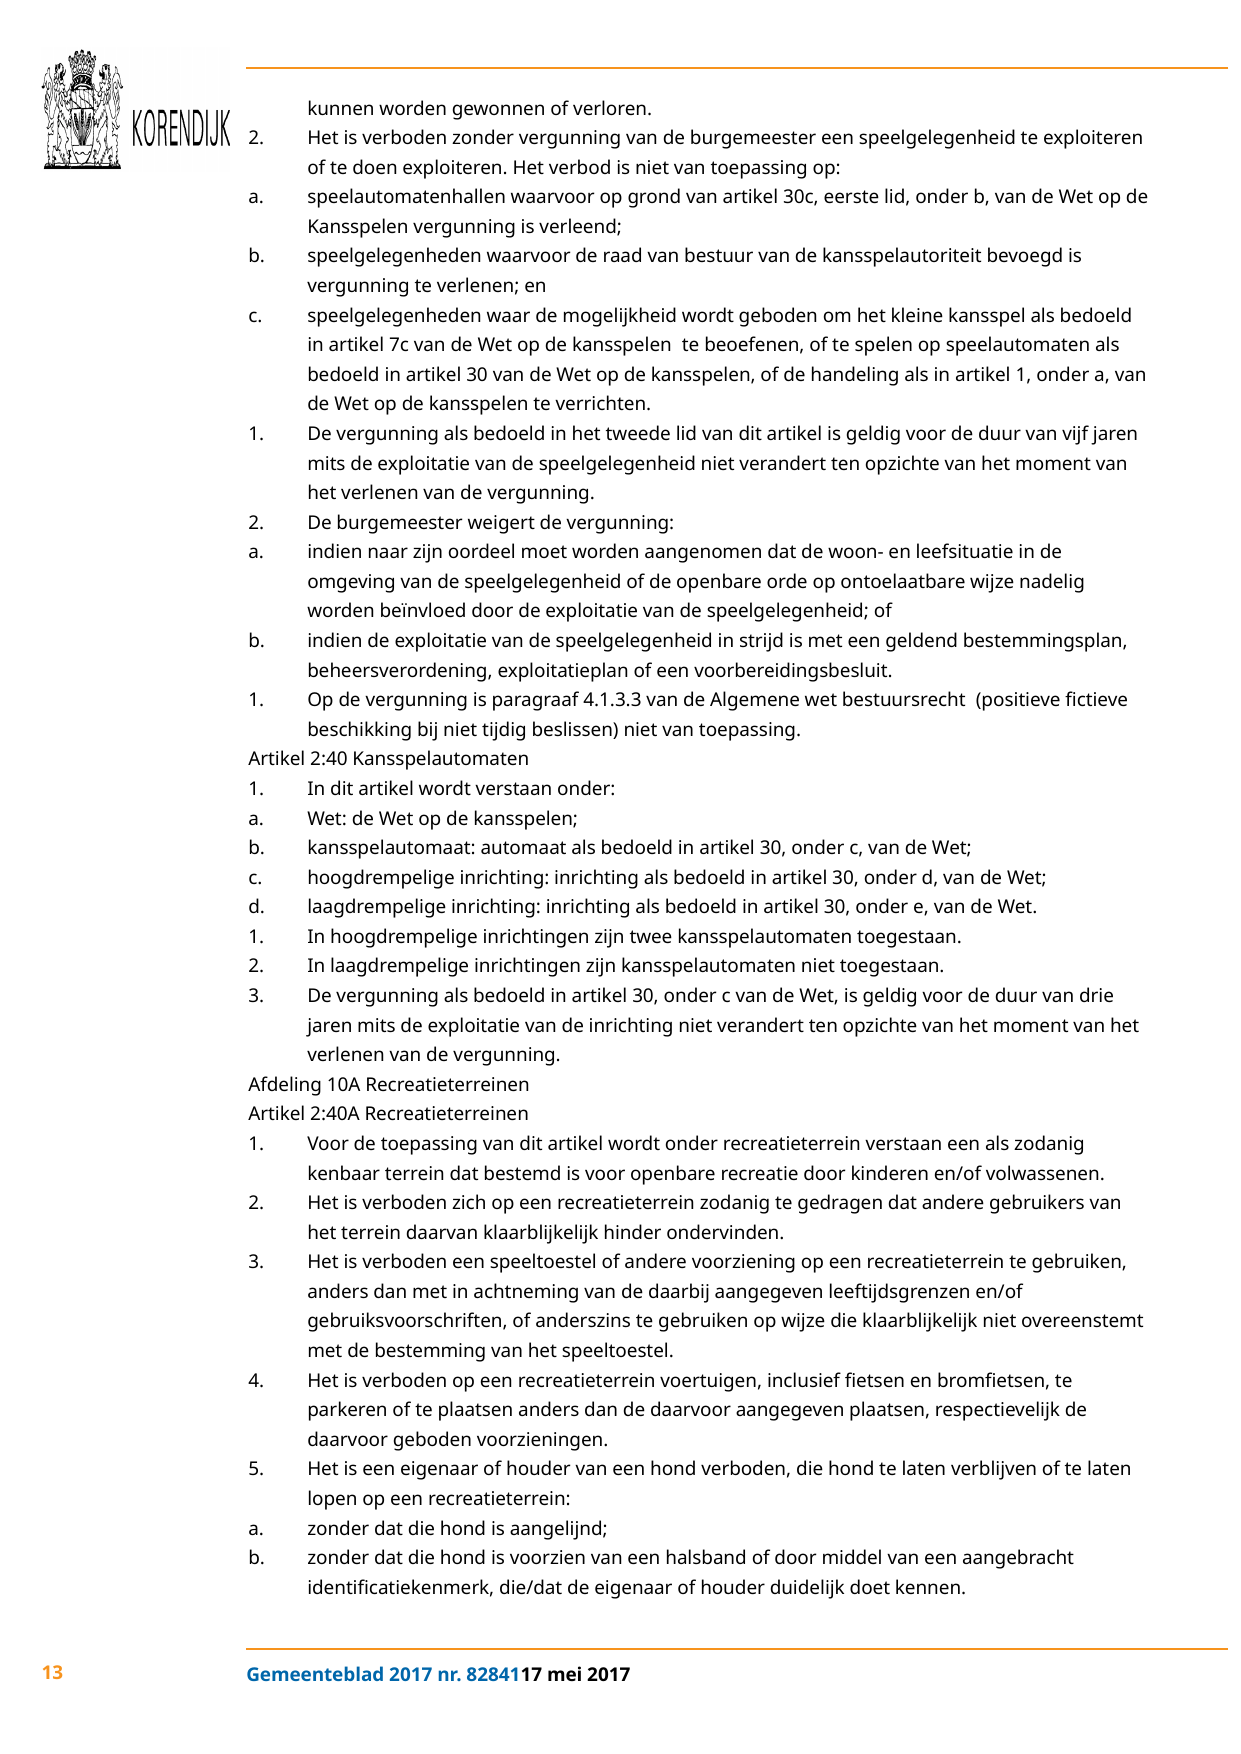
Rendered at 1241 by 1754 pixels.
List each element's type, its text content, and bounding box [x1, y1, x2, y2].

list De burgemeester weigert de vergunning: [248, 509, 1152, 535]
list zonder dat die hond is aangelijnd; [248, 1515, 1152, 1541]
list Het is verboden zonder vergunning van de burgemeester een speelgelegenheid te exploiteren of te doen exploiteren. Het verbod is niet van toepassing op: [248, 124, 1152, 180]
list Wet: de Wet op de kansspelen; [248, 805, 1152, 831]
list Voor de toepassing van dit artikel wordt onder recreatieterrein verstaan een als zodanig kenbaar terrein dat bestemd is voor openbare recreatie door kinderen en/of volwassenen. [248, 1130, 1152, 1186]
text Artikel 2:40 Kansspelautomaten [248, 746, 1152, 771]
text Artikel 2:40A Recreatieterreinen [248, 1101, 1152, 1126]
list speelautomatenhallen waarvoor op grond van artikel 30c, eerste lid, onder b, van de Wet op de Kansspelen vergunning is verleend; [248, 183, 1152, 239]
list In dit artikel wordt verstaan onder: [248, 775, 1152, 801]
list indien naar zijn oordeel moet worden aangenomen dat de woon- en leefsituatie in de omgeving van de speelgelegenheid of de openbare orde op ontoelaatbare wijze nadelig worden beïnvloed door de exploitatie van de speelgelegenheid; of [248, 538, 1152, 623]
list Het is verboden een speeltoestel of andere voorziening op een recreatieterrein te gebruiken, anders dan met in achtneming van de daarbij aangegeven leeftijdsgrenzen en/of gebruiksvoorschriften, of anderszins te gebruiken op wijze die klaarblijkelijk niet overeenstemt met de bestemming van het speeltoestel. [248, 1248, 1152, 1363]
list In laagdrempelige inrichtingen zijn kansspelautomaten niet toegestaan. [248, 953, 1152, 978]
list Het is verboden op een recreatieterrein voertuigen, inclusief fietsen en bromfietsen, te parkeren of te plaatsen anders dan de daarvoor aangegeven plaatsen, respectievelijk de daarvoor geboden voorzieningen. [248, 1367, 1152, 1452]
list zonder dat die hond is voorzien van een halsband of door middel van een aangebracht identificatiekenmerk, die/dat de eigenaar of houder duidelijk doet kennen. [248, 1544, 1152, 1600]
list Op de vergunning is paragraaf 4.1.3.3 van de Algemene wet bestuursrecht (positieve fictieve beschikking bij niet tijdig beslissen) niet van toepassing. [248, 686, 1152, 742]
list De vergunning als bedoeld in artikel 30, onder c van de Wet, is geldig voor de duur van drie jaren mits de exploitatie van de inrichting niet verandert ten opzichte van het moment van het verlenen van de vergunning. [248, 982, 1152, 1067]
list laagdrempelige inrichting: inrichting als bedoeld in artikel 30, onder e, van de Wet. [248, 893, 1152, 919]
list Het is verboden zich op een recreatieterrein zodanig te gedragen dat andere gebruikers van het terrein daarvan klaarblijkelijk hinder ondervinden. [248, 1189, 1152, 1245]
list kansspelautomaat: automaat als bedoeld in artikel 30, onder c, van de Wet; [248, 834, 1152, 860]
list De vergunning als bedoeld in het tweede lid van dit artikel is geldig voor de duur van vijf jaren mits de exploitatie van de speelgelegenheid niet verandert ten opzichte van het moment van het verlenen van de vergunning. [248, 420, 1152, 505]
list kunnen worden gewonnen of verloren. [248, 95, 1152, 121]
list In hoogdrempelige inrichtingen zijn twee kansspelautomaten toegestaan. [248, 923, 1152, 949]
text Afdeling 10A Recreatieterreinen [248, 1071, 1152, 1097]
list speelgelegenheden waar de mogelijkheid wordt geboden om het kleine kansspel als bedoeld in artikel 7c van de Wet op de kansspelen te beoefenen, of te spelen op speelautomaten als bedoeld in artikel 30 van de Wet op de kansspelen, of de handeling als in artikel 1, onder a, van de Wet op de kansspelen te verrichten. [248, 302, 1152, 416]
list speelgelegenheden waarvoor de raad van bestuur van de kansspelautoriteit bevoegd is vergunning te verlenen; en [248, 243, 1152, 298]
picture [41, 47, 231, 172]
list indien de exploitatie van de speelgelegenheid in strijd is met een geldend bestemmingsplan, beheersverordening, exploitatieplan of een voorbereidingsbesluit. [248, 627, 1152, 683]
list Het is een eigenaar of houder van een hond verboden, die hond te laten verblijven of te laten lopen op een recreatieterrein: [248, 1456, 1152, 1511]
list hoogdrempelige inrichting: inrichting als bedoeld in artikel 30, onder d, van de Wet; [248, 864, 1152, 890]
